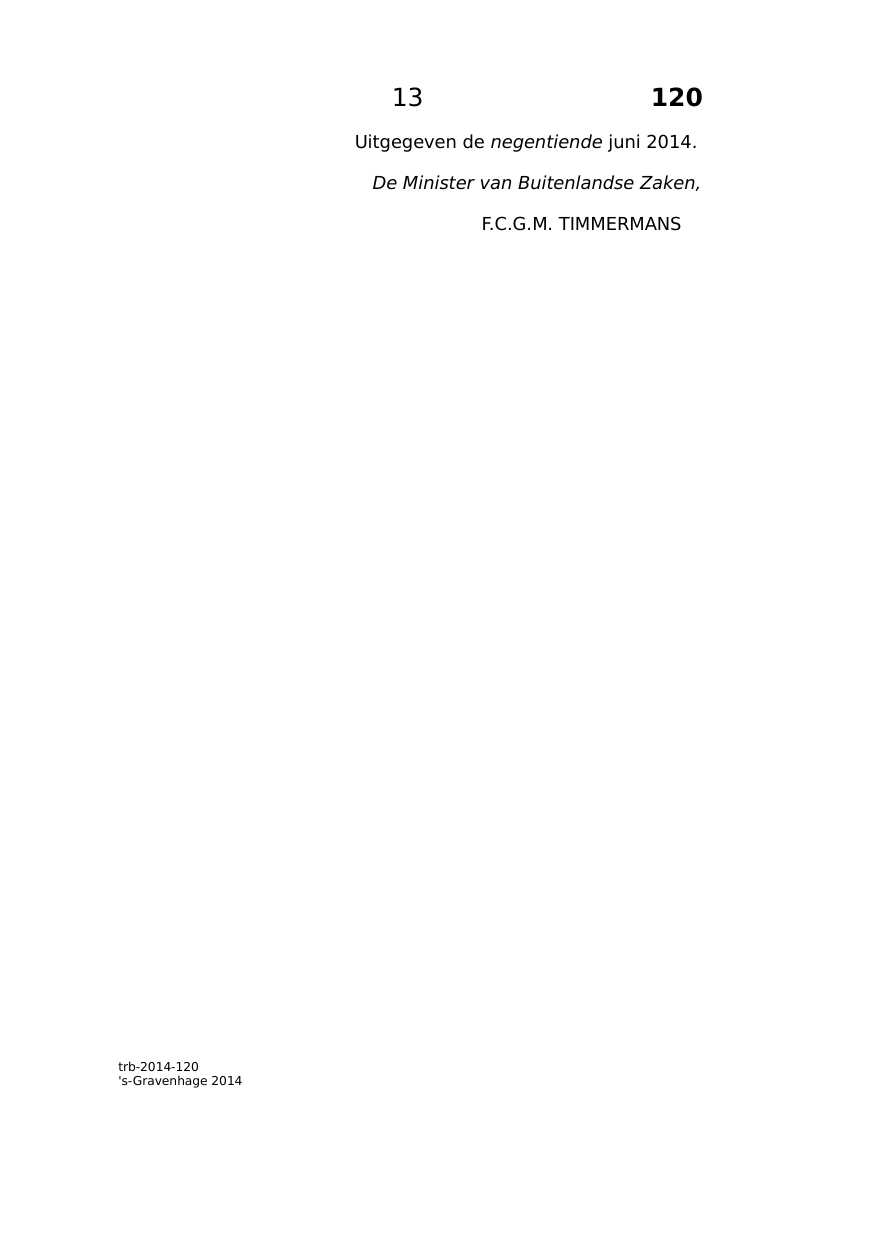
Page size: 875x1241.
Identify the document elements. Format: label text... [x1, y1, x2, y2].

text trb-2014-120 [118, 1060, 352, 1074]
text Uitgegeven de negentiende juni 2014. [118, 132, 703, 153]
text 's-Gravenhage 2014 [118, 1074, 352, 1088]
text De Minister van Buitenlandse Zaken, F.C.G.M. TIMMERMANS [118, 173, 703, 235]
